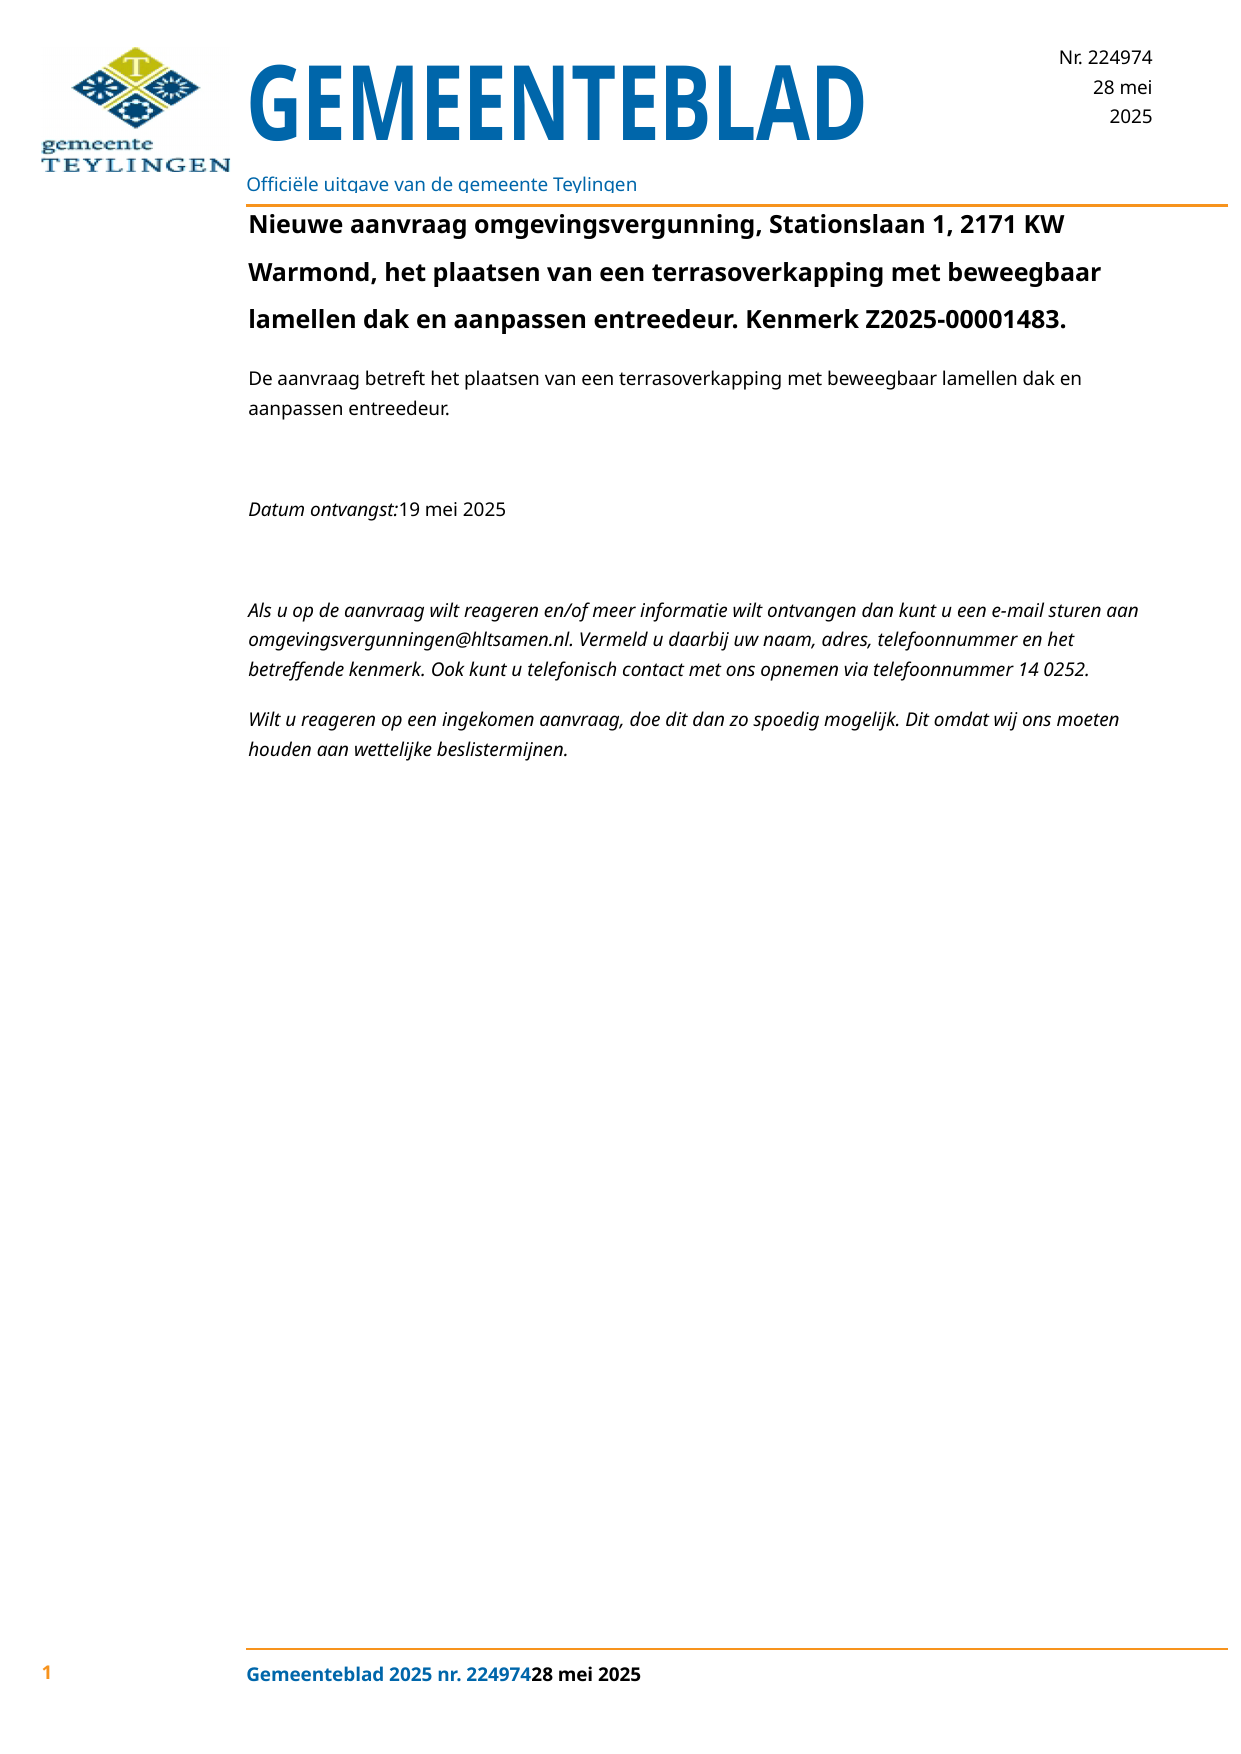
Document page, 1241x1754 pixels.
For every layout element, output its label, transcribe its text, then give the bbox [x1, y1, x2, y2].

text De aanvraag betreft het plaatsen van een terrasoverkapping met beweegbaar lamellen dak en aanpassen entreedeur. [248, 366, 1152, 421]
text Als u op de aanvraag wilt reageren en/of meer informatie wilt ontvangen dan kunt u een e-mail sturen aan omgevingsvergunningen@hltsamen.nl. Vermeld u daarbij uw naam, adres, telefoonnummer en het betreffende kenmerk. Ook kunt u telefonisch contact met ons opnemen via telefoonnummer 14 0252. [248, 597, 1152, 682]
picture [41, 47, 231, 172]
text Wilt u reageren op een ingekomen aanvraag, doe dit dan zo spoedig mogelijk. Dit omdat wij ons moeten houden aan wettelijke beslistermijnen. [248, 706, 1152, 762]
text Datum ontvangst:19 mei 2025 [248, 496, 1152, 522]
text Nieuwe aanvraag omgevingsvergunning, Stationslaan 1, 2171 KW Warmond, het plaatsen van een terrasoverkapping met beweegbaar lamellen dak en aanpassen entreedeur. Kenmerk Z2025-00001483. [248, 207, 1152, 336]
